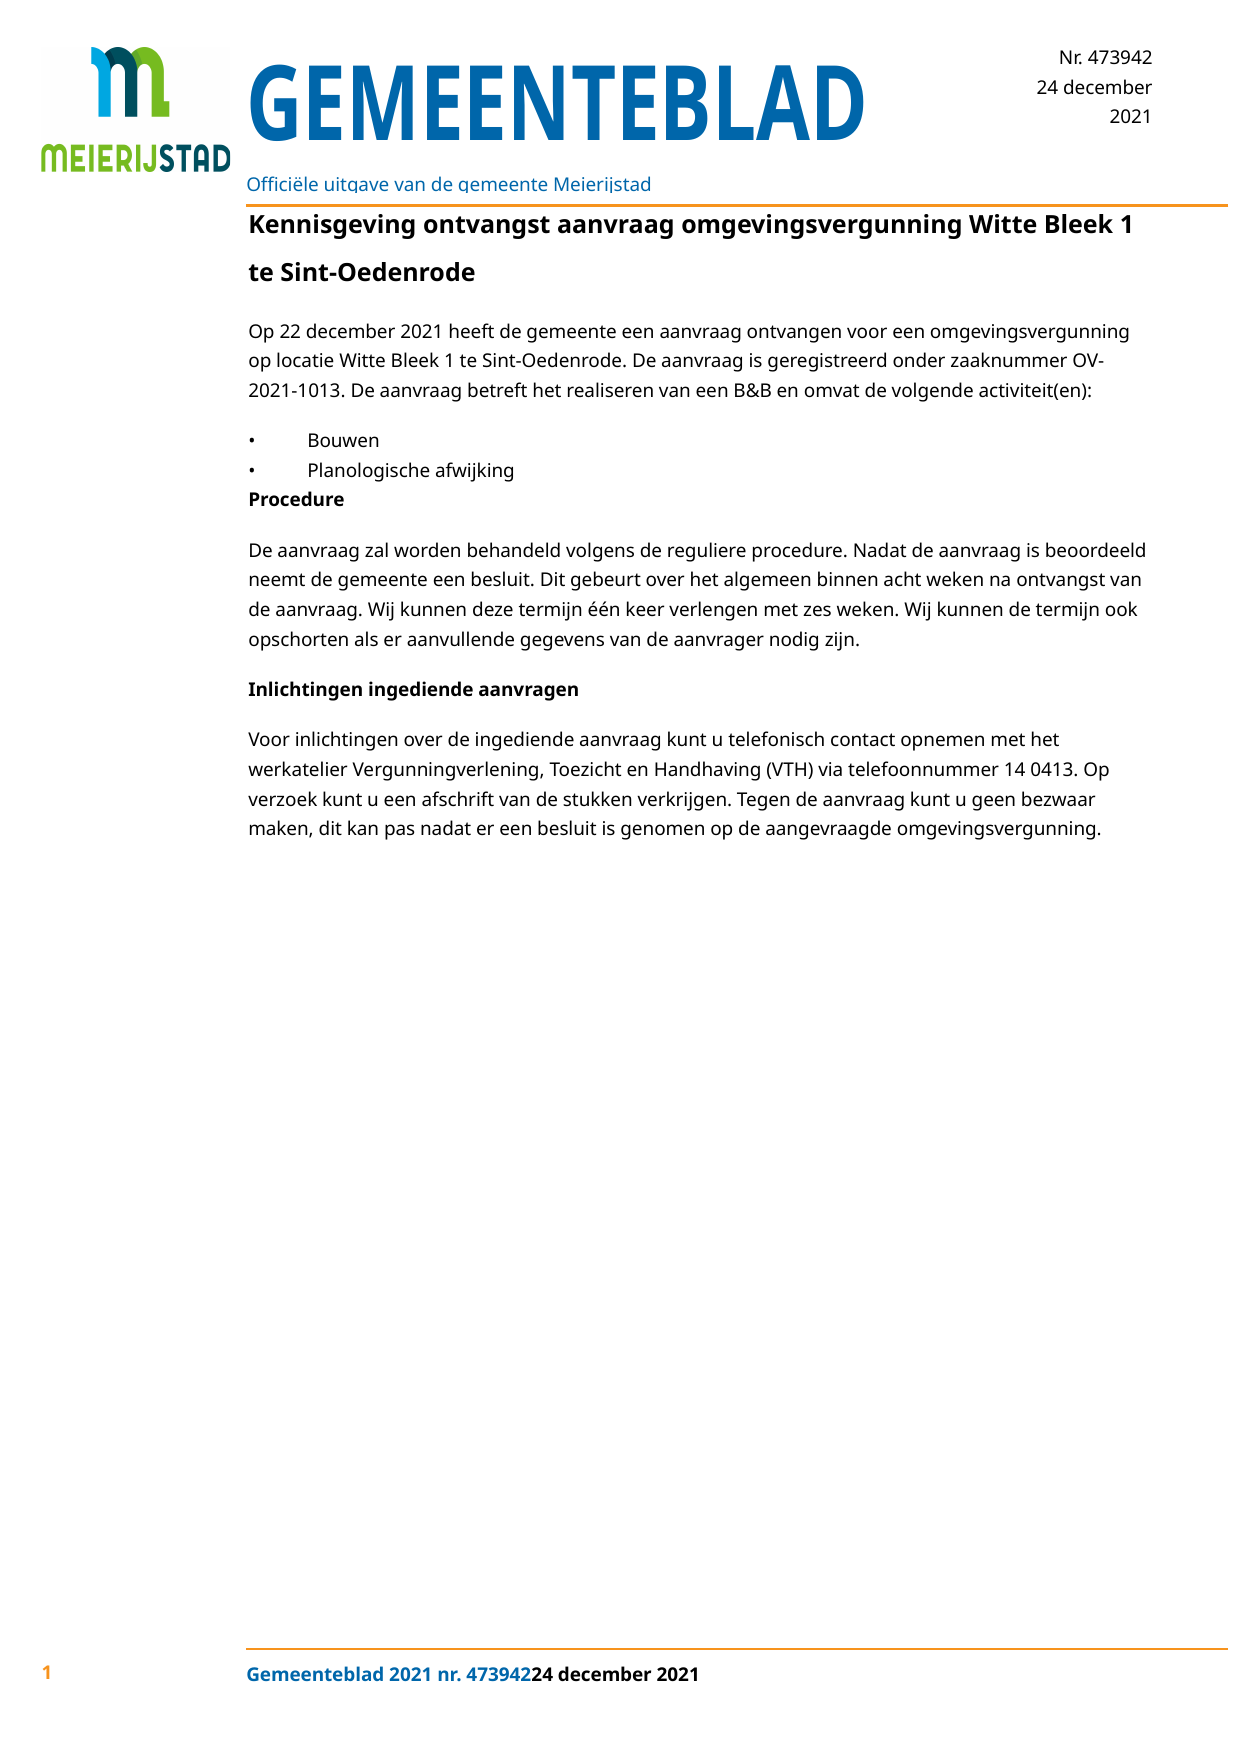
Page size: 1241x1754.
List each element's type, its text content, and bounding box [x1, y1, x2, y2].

text Procedure [248, 487, 1152, 512]
text De aanvraag zal worden behandeld volgens de reguliere procedure. Nadat de aanvraag is beoordeeld neemt de gemeente een besluit. Dit gebeurt over het algemeen binnen acht weken na ontvangst van de aanvraag. Wij kunnen deze termijn één keer verlengen met zes weken. Wij kunnen de termijn ook opschorten als er aanvullende gegevens van de aanvrager nodig zijn. [248, 537, 1152, 652]
list Bouwen [248, 427, 1152, 453]
picture [41, 47, 231, 172]
text Kennisgeving ontvangst aanvraag omgevingsvergunning Witte Bleek 1 te Sint-Oedenrode [248, 207, 1152, 288]
list Planologische afwijking [248, 457, 1152, 483]
text Inlichtingen ingediende aanvragen [248, 676, 1152, 702]
text Op 22 december 2021 heeft de gemeente een aanvraag ontvangen voor een omgevingsvergunning op locatie Witte Bleek 1 te Sint-Oedenrode. De aanvraag is geregistreerd onder zaaknummer OV-2021-1013. De aanvraag betreft het realiseren van een B&B en omvat de volgende activiteit(en): [248, 318, 1152, 403]
text Voor inlichtingen over de ingediende aanvraag kunt u telefonisch contact opnemen met het werkatelier Vergunningverlening, Toezicht en Handhaving (VTH) via telefoonnummer 14 0413. Op verzoek kunt u een afschrift van de stukken verkrijgen. Tegen de aanvraag kunt u geen bezwaar maken, dit kan pas nadat er een besluit is genomen op de aangevraagde omgevingsvergunning. [248, 727, 1152, 841]
